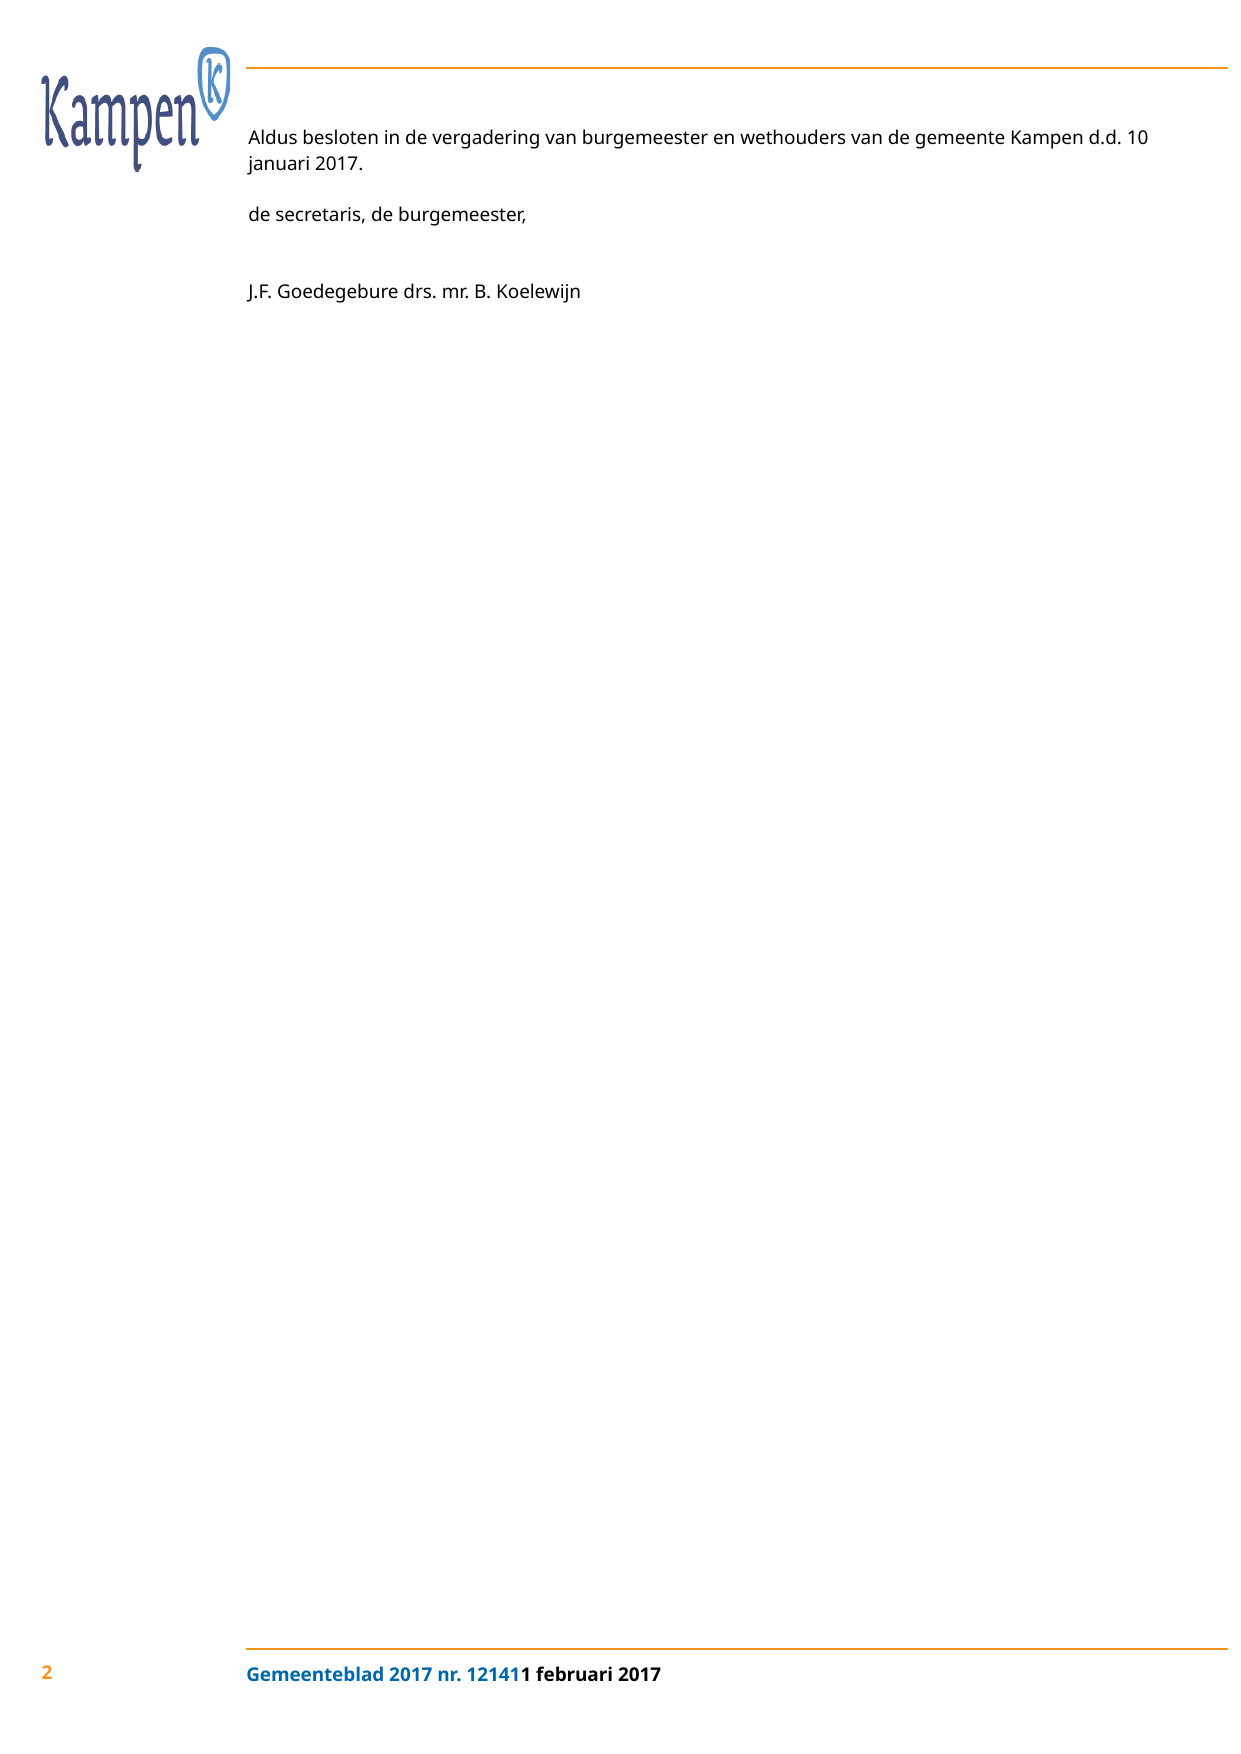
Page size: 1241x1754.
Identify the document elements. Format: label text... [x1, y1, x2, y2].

text Aldus besloten in de vergadering van burgemeester en wethouders van de gemeente Kampen d.d. 10 januari 2017. [248, 124, 1152, 176]
text J.F. Goedegebure drs. mr. B. Koelewijn [248, 279, 1152, 304]
picture [41, 47, 231, 172]
text de secretaris, de burgemeester, [248, 202, 1152, 227]
